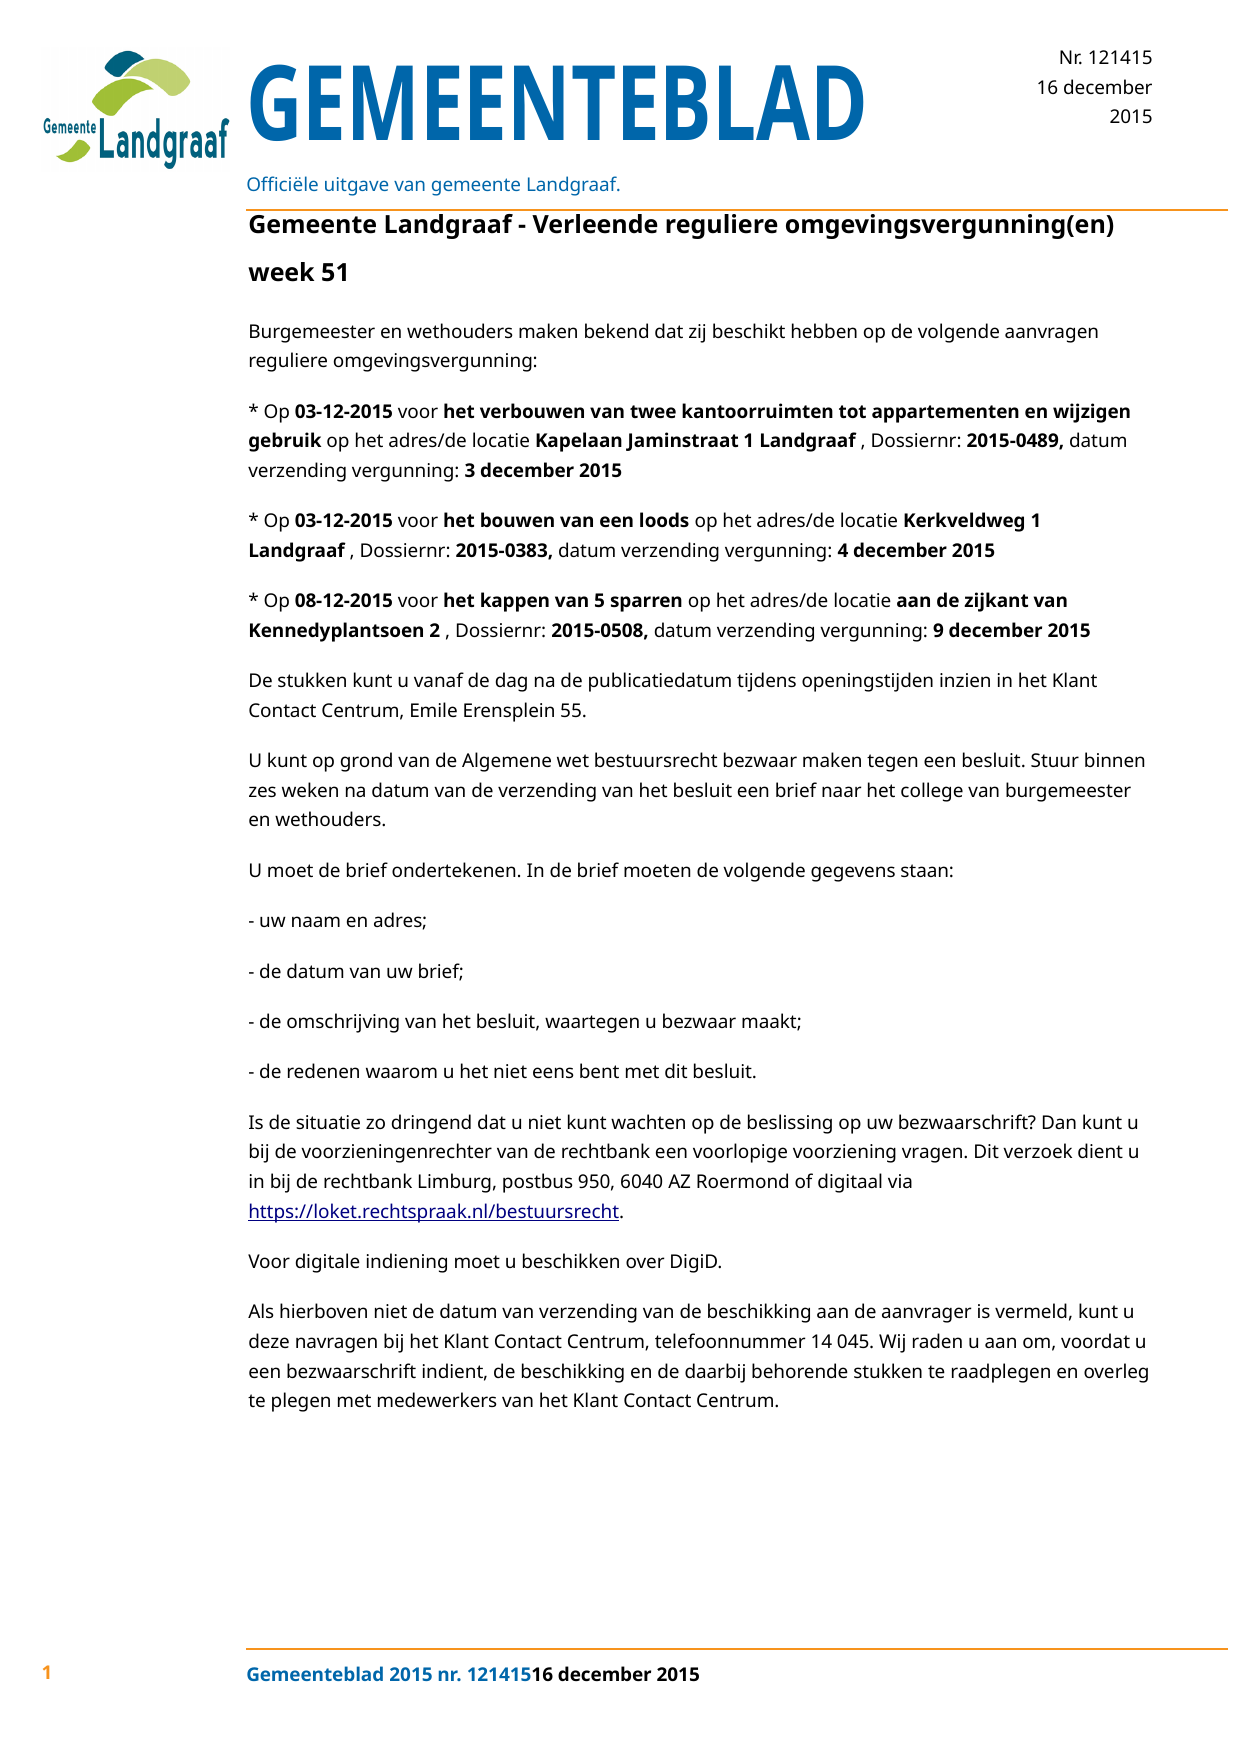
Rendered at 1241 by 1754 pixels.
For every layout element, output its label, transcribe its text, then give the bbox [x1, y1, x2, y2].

text Als hierboven niet de datum van verzending van de beschikking aan de aanvrager is vermeld, kunt u deze navragen bij het Klant Contact Centrum, telefoonnummer 14 045. Wij raden u aan om, voordat u een bezwaarschrift indient, de beschikking en de daarbij behorende stukken te raadplegen en overleg te plegen met medewerkers van het Klant Contact Centrum. [248, 1299, 1152, 1413]
text * Op 08-12-2015 voor het kappen van 5 sparren op het adres/de locatie aan de zijkant van Kennedyplantsoen 2 , Dossiernr: 2015-0508, datum verzending vergunning: 9 december 2015 [248, 587, 1152, 643]
text - de datum van uw brief; [248, 958, 1152, 984]
text Voor digitale indiening moet u beschikken over DigiD. [248, 1248, 1152, 1274]
text * Op 03-12-2015 voor het bouwen van een loods op het adres/de locatie Kerkveldweg 1 Landgraaf , Dossiernr: 2015-0383, datum verzending vergunning: 4 december 2015 [248, 507, 1152, 563]
text - de redenen waarom u het niet eens bent met dit besluit. [248, 1059, 1152, 1084]
text Is de situatie zo dringend dat u niet kunt wachten op de beslissing op uw bezwaarschrift? Dan kunt u bij de voorzieningenrechter van de rechtbank een voorlopige voorziening vragen. Dit verzoek dient u in bij de rechtbank Limburg, postbus 950, 6040 AZ Roermond of digitaal via https://loket.rechtspraak.nl/bestuursrecht. [248, 1109, 1152, 1224]
text - de omschrijving van het besluit, waartegen u bezwaar maakt; [248, 1008, 1152, 1034]
picture [41, 47, 231, 172]
text * Op 03-12-2015 voor het verbouwen van twee kantoorruimten tot appartementen en wijzigen gebruik op het adres/de locatie Kapelaan Jaminstraat 1 Landgraaf , Dossiernr: 2015-0489, datum verzending vergunning: 3 december 2015 [248, 398, 1152, 483]
text Burgemeester en wethouders maken bekend dat zij beschikt hebben op de volgende aanvragen reguliere omgevingsvergunning: [248, 318, 1152, 373]
text - uw naam en adres; [248, 907, 1152, 933]
text Gemeente Landgraaf - Verleende reguliere omgevingsvergunning(en) week 51 [248, 211, 1152, 288]
text U moet de brief ondertekenen. In de brief moeten de volgende gegevens staan: [248, 857, 1152, 883]
text De stukken kunt u vanaf de dag na de publicatiedatum tijdens openingstijden inzien in het Klant Contact Centrum, Emile Erensplein 55. [248, 667, 1152, 723]
text U kunt op grond van de Algemene wet bestuursrecht bezwaar maken tegen een besluit. Stuur binnen zes weken na datum van de verzending van het besluit een brief naar het college van burgemeester en wethouders. [248, 747, 1152, 832]
